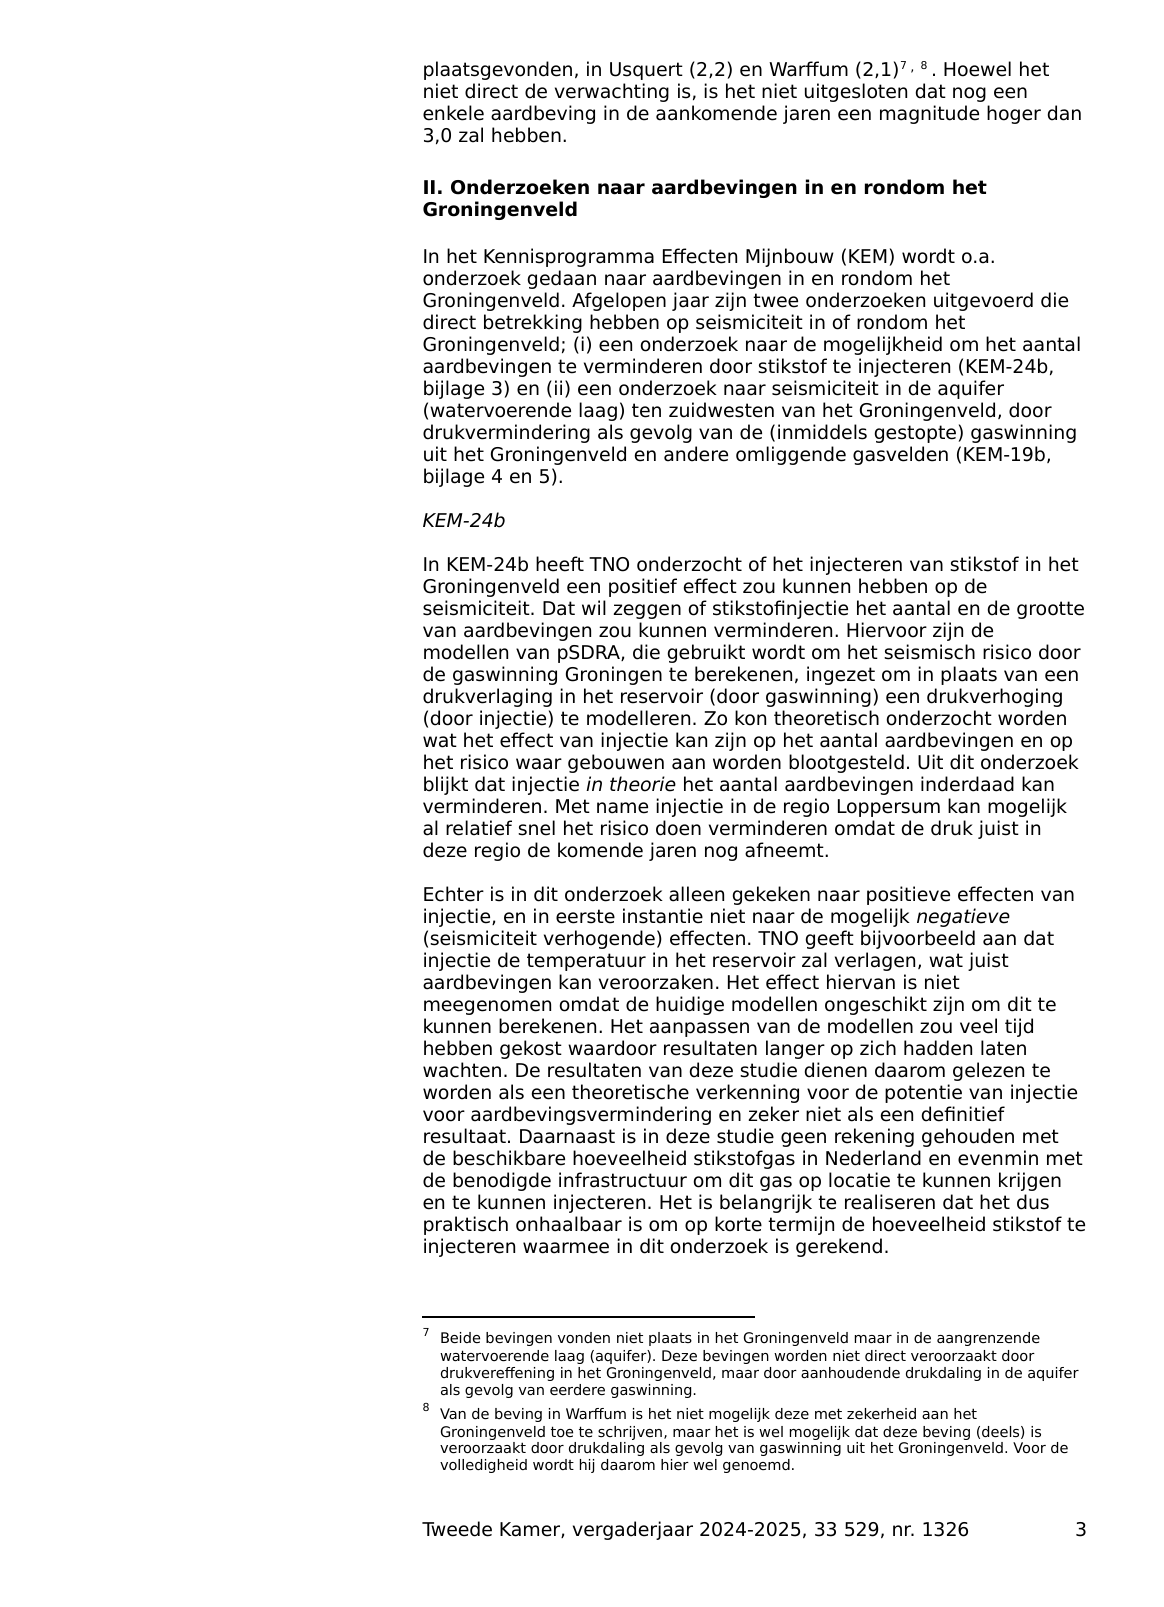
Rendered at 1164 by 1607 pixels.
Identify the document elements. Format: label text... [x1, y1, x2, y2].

subtitle KEM-24b [422, 510, 1087, 532]
text Beide bevingen vonden niet plaats in het Groningenveld maar in de aangrenzende watervoerende laag (aquifer). Deze bevingen worden niet direct veroorzaakt door drukvereffening in het Groningenveld, maar door aanhoudende drukdaling in de aquifer als gevolg van eerdere gaswinning. [422, 1326, 1087, 1399]
text In het Kennisprogramma Effecten Mijnbouw (KEM) wordt o.a. onderzoek gedaan naar aardbevingen in en rondom het Groningenveld. Afgelopen jaar zijn twee onderzoeken uitgevoerd die direct betrekking hebben op seismiciteit in of rondom het Groningenveld; (i) een onderzoek naar de mogelijkheid om het aantal aardbevingen te verminderen door stikstof te injecteren (KEM-24b, bijlage 3) en (ii) een onderzoek naar seismiciteit in de aquifer (watervoerende laag) ten zuidwesten van het Groningenveld, door drukvermindering als gevolg van de (inmiddels gestopte) gaswinning uit het Groningenveld en andere omliggende gasvelden (KEM-19b, bijlage 4 en 5). [422, 246, 1087, 488]
text Van de beving in Warffum is het niet mogelijk deze met zekerheid aan het Groningenveld toe te schrijven, maar het is wel mogelijk dat deze beving (deels) is veroorzaakt door drukdaling als gevolg van gaswinning uit het Groningenveld. Voor de volledigheid wordt hij daarom hier wel genoemd. [422, 1402, 1087, 1474]
subtitle II. Onderzoeken naar aardbevingen in en rondom het Groningenveld [422, 177, 1087, 221]
text plaatsgevonden, in Usquert (2,2) en Warffum (2,1), . Hoewel het niet direct de verwachting is, is het niet uitgesloten dat nog een enkele aardbeving in de aankomende jaren een magnitude hoger dan 3,0 zal hebben. [422, 59, 1087, 147]
text In KEM-24b heeft TNO onderzocht of het injecteren van stikstof in het Groningenveld een positief effect zou kunnen hebben op de seismiciteit. Dat wil zeggen of stikstofinjectie het aantal en de grootte van aardbevingen zou kunnen verminderen. Hiervoor zijn de modellen van pSDRA, die gebruikt wordt om het seismisch risico door de gaswinning Groningen te berekenen, ingezet om in plaats van een drukverlaging in het reservoir (door gaswinning) een drukverhoging (door injectie) te modelleren. Zo kon theoretisch onderzocht worden wat het effect van injectie kan zijn op het aantal aardbevingen en op het risico waar gebouwen aan worden blootgesteld. Uit dit onderzoek blijkt dat injectie in theorie het aantal aardbevingen inderdaad kan verminderen. Met name injectie in de regio Loppersum kan mogelijk al relatief snel het risico doen verminderen omdat de druk juist in deze regio de komende jaren nog afneemt. [422, 554, 1087, 862]
text Echter is in dit onderzoek alleen gekeken naar positieve effecten van injectie, en in eerste instantie niet naar de mogelijk negatieve (seismiciteit verhogende) effecten. TNO geeft bijvoorbeeld aan dat injectie de temperatuur in het reservoir zal verlagen, wat juist aardbevingen kan veroorzaken. Het effect hiervan is niet meegenomen omdat de huidige modellen ongeschikt zijn om dit te kunnen berekenen. Het aanpassen van de modellen zou veel tijd hebben gekost waardoor resultaten langer op zich hadden laten wachten. De resultaten van deze studie dienen daarom gelezen te worden als een theoretische verkenning voor de potentie van injectie voor aardbevingsvermindering en zeker niet als een definitief resultaat. Daarnaast is in deze studie geen rekening gehouden met de beschikbare hoeveelheid stikstofgas in Nederland en evenmin met de benodigde infrastructuur om dit gas op locatie te kunnen krijgen en te kunnen injecteren. Het is belangrijk te realiseren dat het dus praktisch onhaalbaar is om op korte termijn de hoeveelheid stikstof te injecteren waarmee in dit onderzoek is gerekend. [422, 884, 1087, 1258]
